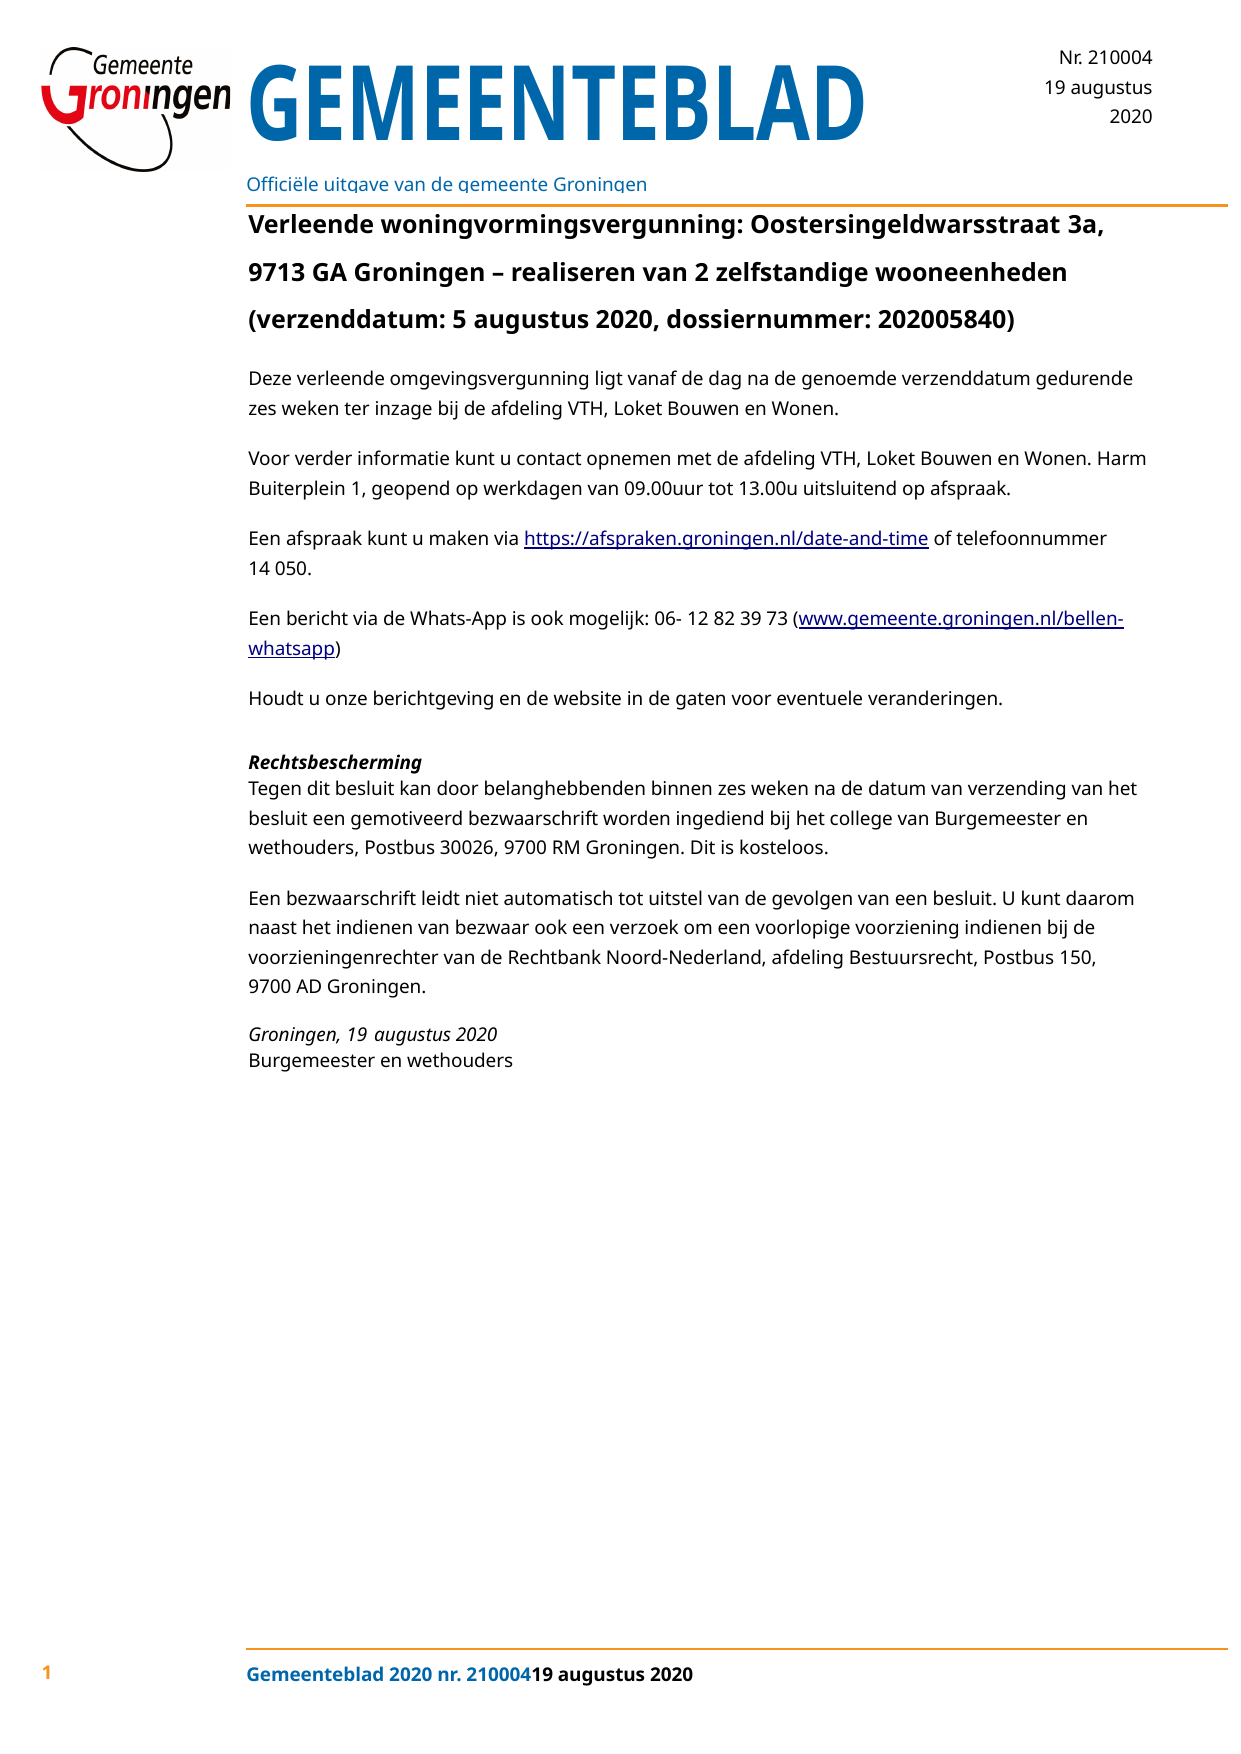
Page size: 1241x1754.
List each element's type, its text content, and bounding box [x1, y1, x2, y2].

text Verleende woningvormingsvergunning: Oostersingeldwarsstraat 3a, 9713 GA Groningen – realiseren van 2 zelfstandige wooneenheden (verzenddatum: 5 augustus 2020, dossiernummer: 202005840) [248, 207, 1152, 336]
text Een bezwaarschrift leidt niet automatisch tot uitstel van de gevolgen van een besluit. U kunt daarom naast het indienen van bezwaar ook een verzoek om een voorlopige voorziening indienen bij de voorzieningenrechter van de Rechtbank Noord-Nederland, afdeling Bestuursrecht, Postbus 150, 9700 AD Groningen. [248, 885, 1152, 999]
text Een afspraak kunt u maken via https://afspraken.groningen.nl/date-and-time of telefoonnummer 14 050. [248, 526, 1152, 581]
text Rechtsbescherming [248, 749, 1152, 775]
text Houdt u onze berichtgeving en de website in de gaten voor eventuele veranderingen. [248, 686, 1152, 711]
text Tegen dit besluit kan door belanghebbenden binnen zes weken na de datum van verzending van het besluit een gemotiveerd bezwaarschrift worden ingediend bij het college van Burgemeester en wethouders, Postbus 30026, 9700 RM Groningen. Dit is kosteloos. [248, 775, 1152, 860]
picture [41, 47, 231, 172]
text Deze verleende omgevingsvergunning ligt vanaf de dag na de genoemde verzenddatum gedurende zes weken ter inzage bij de afdeling VTH, Loket Bouwen en Wonen. [248, 366, 1152, 421]
text Burgemeester en wethouders [248, 1047, 1152, 1073]
text Voor verder informatie kunt u contact opnemen met de afdeling VTH, Loket Bouwen en Wonen. Harm Buiterplein 1, geopend op werkdagen van 09.00uur tot 13.00u uitsluitend op afspraak. [248, 446, 1152, 501]
text Een bericht via de Whats-App is ook mogelijk: 06- 12 82 39 73 (www.gemeente.groningen.nl/bellen-whatsapp) [248, 606, 1152, 661]
text Groningen, 19 augustus 2020 [248, 1021, 1152, 1047]
